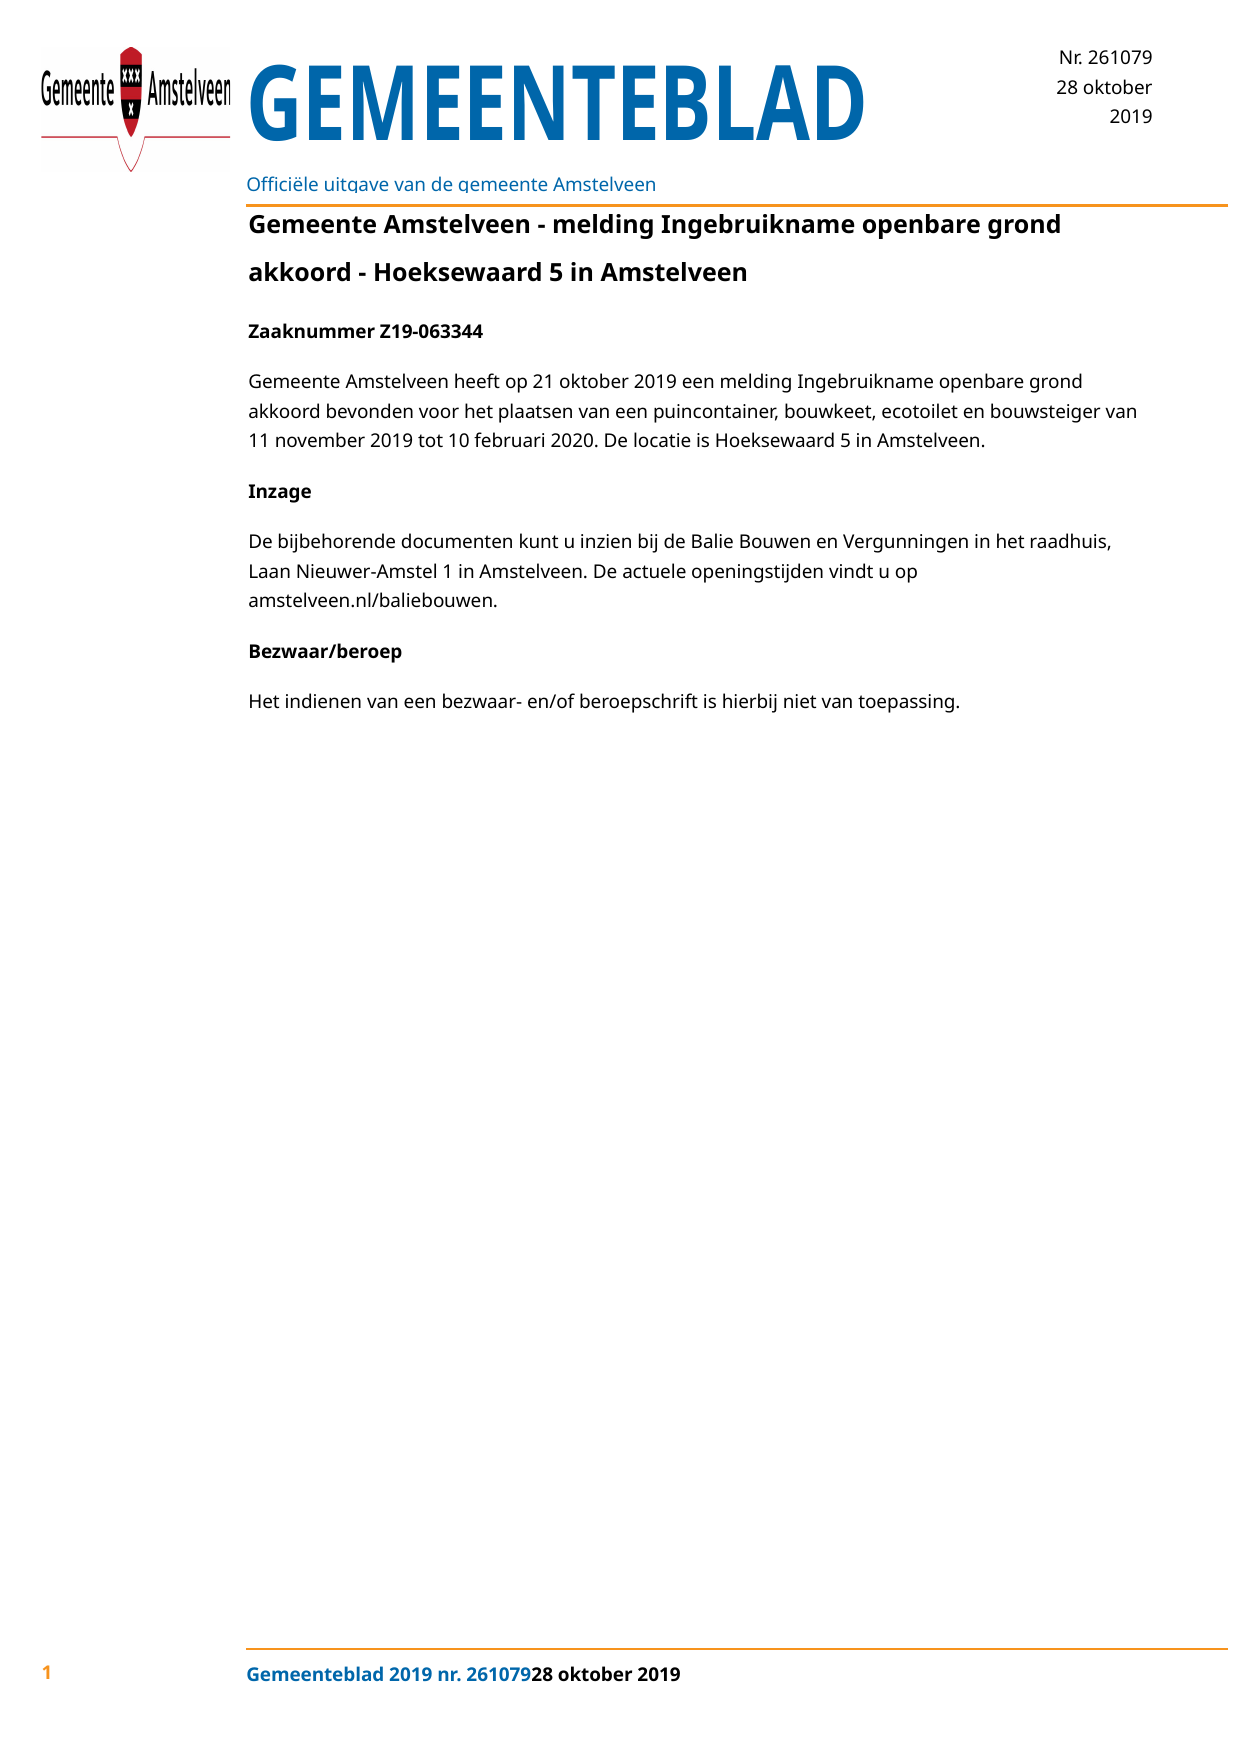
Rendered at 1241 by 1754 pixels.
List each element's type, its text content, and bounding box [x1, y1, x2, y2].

text Gemeente Amstelveen heeft op 21 oktober 2019 een melding Ingebruikname openbare grond akkoord bevonden voor het plaatsen van een puincontainer, bouwkeet, ecotoilet en bouwsteiger van 11 november 2019 tot 10 februari 2020. De locatie is Hoeksewaard 5 in Amstelveen. [248, 368, 1152, 453]
text Gemeente Amstelveen - melding Ingebruikname openbare grond akkoord - Hoeksewaard 5 in Amstelveen [248, 207, 1152, 288]
text Bezwaar/beroep [248, 638, 1152, 664]
text Zaaknummer Z19-063344 [248, 318, 1152, 344]
picture [41, 47, 231, 172]
text Inzage [248, 478, 1152, 504]
text Het indienen van een bezwaar- en/of beroepschrift is hierbij niet van toepassing. [248, 688, 1152, 714]
text De bijbehorende documenten kunt u inzien bij de Balie Bouwen en Vergunningen in het raadhuis, Laan Nieuwer-Amstel 1 in Amstelveen. De actuele openingstijden vindt u op amstelveen.nl/baliebouwen. [248, 528, 1152, 613]
